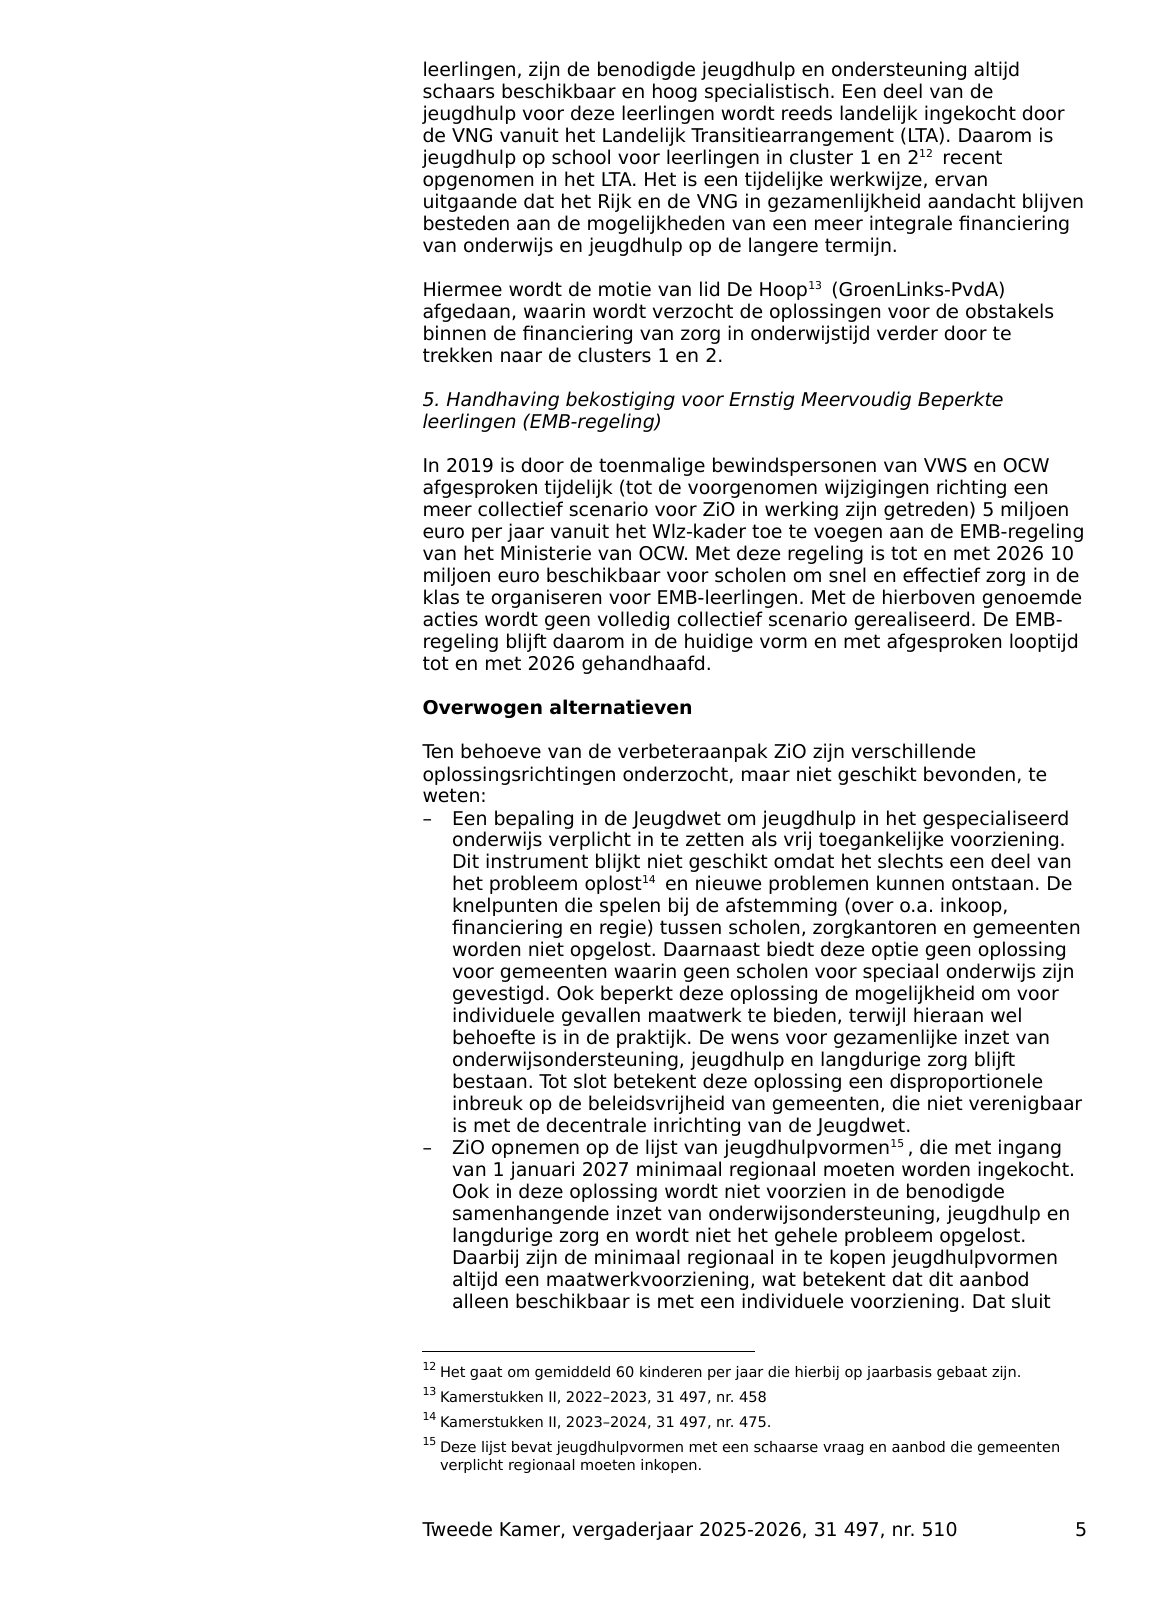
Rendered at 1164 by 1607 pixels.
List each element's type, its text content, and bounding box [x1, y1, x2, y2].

text Hiermee wordt de motie van lid De Hoop (GroenLinks-PvdA) afgedaan, waarin wordt verzocht de oplossingen voor de obstakels binnen de financiering van zorg in onderwijstijd verder door te trekken naar de clusters 1 en 2. [422, 279, 1087, 367]
text Kamerstukken II, 2023–2024, 31 497, nr. 475. [422, 1410, 1087, 1432]
text Kamerstukken II, 2022–2023, 31 497, nr. 458 [422, 1385, 1087, 1407]
text – ZiO opnemen op de lijst van jeugdhulpvormen, die met ingang van 1 januari 2027 minimaal regionaal moeten worden ingekocht. Ook in deze oplossing wordt niet voorzien in de benodigde samenhangende inzet van onderwijsondersteuning, jeugdhulp en langdurige zorg en wordt niet het gehele probleem opgelost. Daarbij zijn de minimaal regionaal in te kopen jeugdhulpvormen altijd een maatwerkvoorziening, wat betekent dat dit aanbod alleen beschikbaar is met een individuele voorziening. Dat sluit [422, 1137, 1087, 1313]
text In 2019 is door de toenmalige bewindspersonen van VWS en OCW afgesproken tijdelijk (tot de voorgenomen wijzigingen richting een meer collectief scenario voor ZiO in werking zijn getreden) 5 miljoen euro per jaar vanuit het Wlz-kader toe te voegen aan de EMB-regeling van het Ministerie van OCW. Met deze regeling is tot en met 2026 10 miljoen euro beschikbaar voor scholen om snel en effectief zorg in de klas te organiseren voor EMB-leerlingen. Met de hierboven genoemde acties wordt geen volledig collectief scenario gerealiseerd. De EMB-regeling blijft daarom in de huidige vorm en met afgesproken looptijd tot en met 2026 gehandhaafd. [422, 455, 1087, 675]
text Ten behoeve van de verbeteraanpak ZiO zijn verschillende oplossingsrichtingen onderzocht, maar niet geschikt bevonden, te weten: [422, 741, 1087, 807]
subtitle Overwogen alternatieven [422, 697, 1087, 719]
subtitle 5. Handhaving bekostiging voor Ernstig Meervoudig Beperkte leerlingen (EMB-regeling) [422, 389, 1087, 433]
text Deze lijst bevat jeugdhulpvormen met een schaarse vraag en aanbod die gemeenten verplicht regionaal moeten inkopen. [422, 1435, 1087, 1474]
text leerlingen, zijn de benodigde jeugdhulp en ondersteuning altijd schaars beschikbaar en hoog specialistisch. Een deel van de jeugdhulp voor deze leerlingen wordt reeds landelijk ingekocht door de VNG vanuit het Landelijk Transitiearrangement (LTA). Daarom is jeugdhulp op school voor leerlingen in cluster 1 en 2 recent opgenomen in het LTA. Het is een tijdelijke werkwijze, ervan uitgaande dat het Rijk en de VNG in gezamenlijkheid aandacht blijven besteden aan de mogelijkheden van een meer integrale financiering van onderwijs en jeugdhulp op de langere termijn. [422, 59, 1087, 257]
text – Een bepaling in de Jeugdwet om jeugdhulp in het gespecialiseerd onderwijs verplicht in te zetten als vrij toegankelijke voorziening. Dit instrument blijkt niet geschikt omdat het slechts een deel van het probleem oplost en nieuwe problemen kunnen ontstaan. De knelpunten die spelen bij de afstemming (over o.a. inkoop, financiering en regie) tussen scholen, zorgkantoren en gemeenten worden niet opgelost. Daarnaast biedt deze optie geen oplossing voor gemeenten waarin geen scholen voor speciaal onderwijs zijn gevestigd. Ook beperkt deze oplossing de mogelijkheid om voor individuele gevallen maatwerk te bieden, terwijl hieraan wel behoefte is in de praktijk. De wens voor gezamenlijke inzet van onderwijsondersteuning, jeugdhulp en langdurige zorg blijft bestaan. Tot slot betekent deze oplossing een disproportionele inbreuk op de beleidsvrijheid van gemeenten, die niet verenigbaar is met de decentrale inrichting van de Jeugdwet. [422, 807, 1087, 1137]
text Het gaat om gemiddeld 60 kinderen per jaar die hierbij op jaarbasis gebaat zijn. [422, 1360, 1087, 1382]
